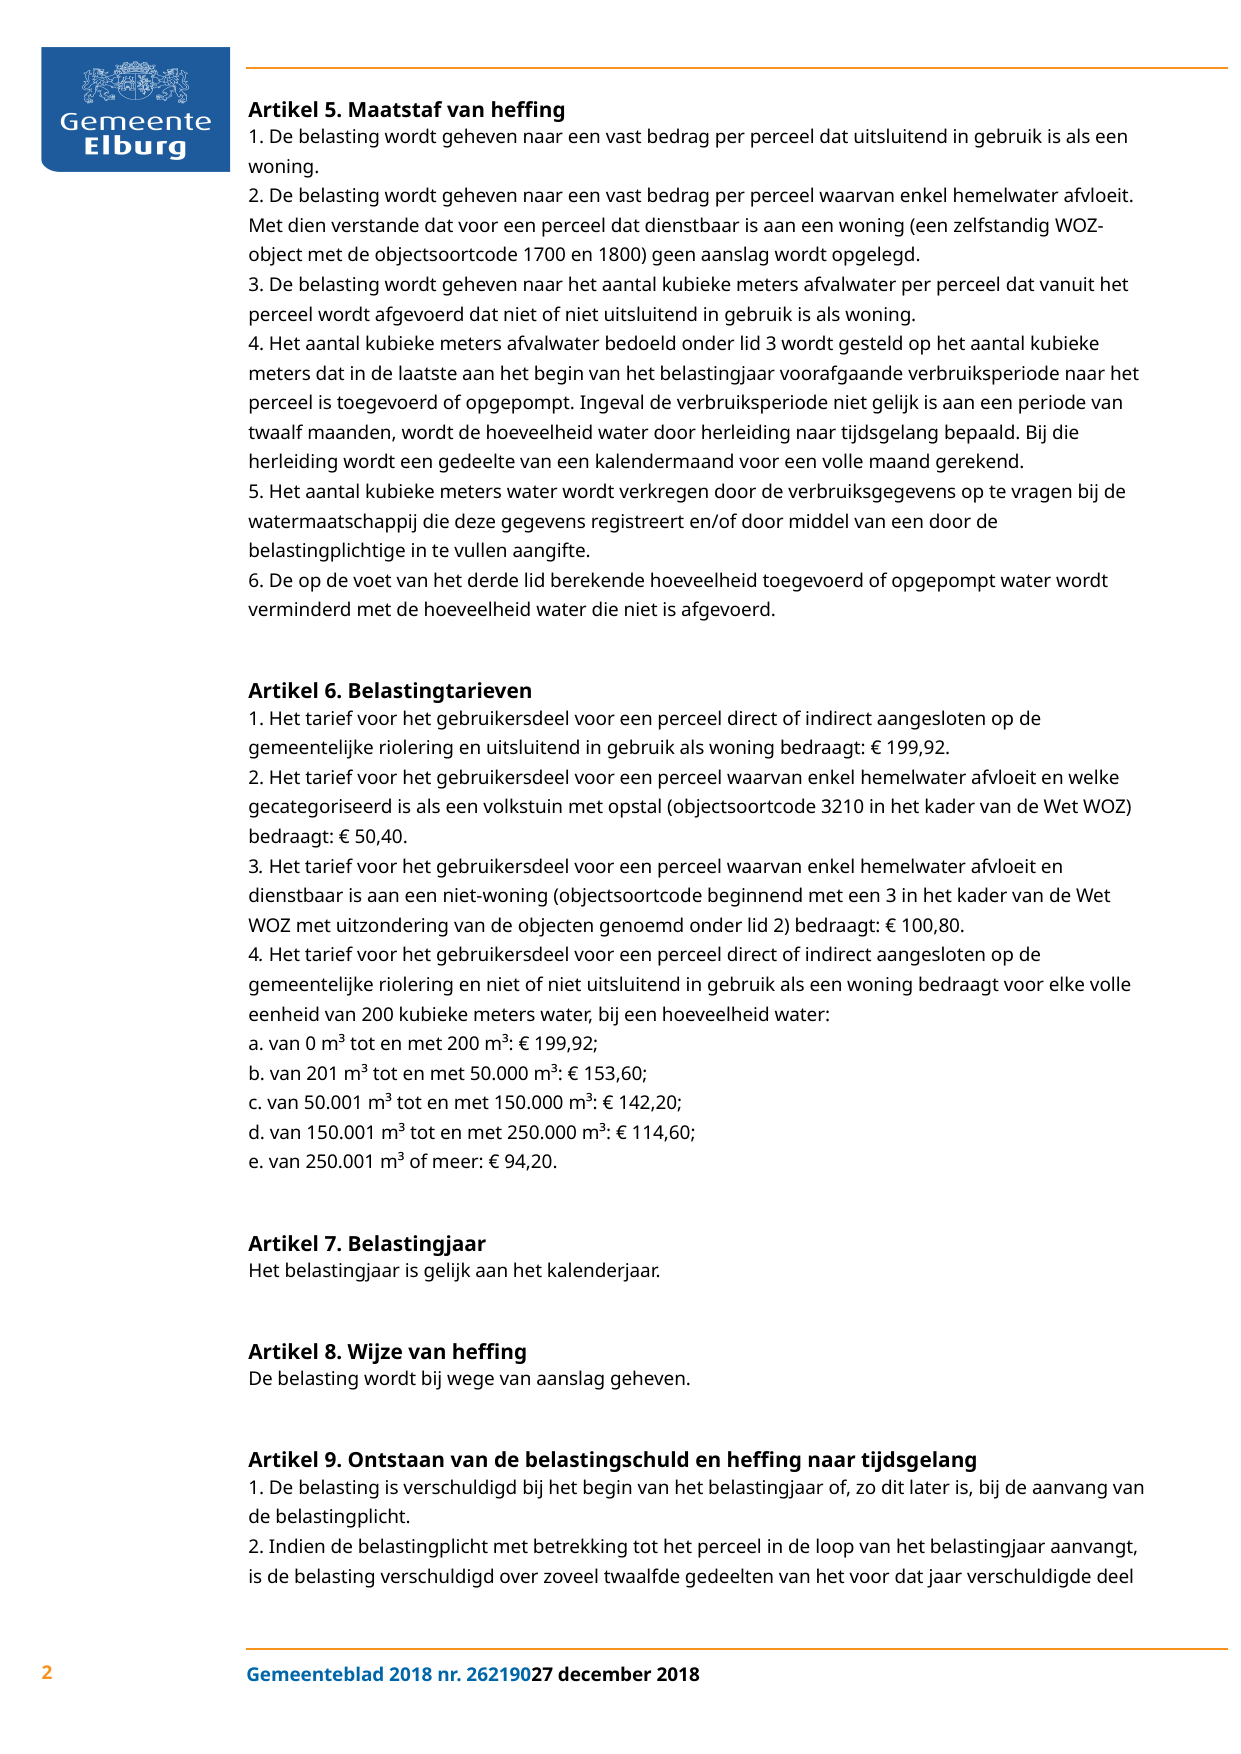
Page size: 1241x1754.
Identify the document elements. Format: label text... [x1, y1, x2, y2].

text 5. Het aantal kubieke meters water wordt verkregen door de verbruiksgegevens op te vragen bij de watermaatschappij die deze gegevens registreert en/of door middel van een door de belastingplichtige in te vullen aangifte. [248, 478, 1152, 563]
text 2. De belasting wordt geheven naar een vast bedrag per perceel waarvan enkel hemelwater afvloeit. Met dien verstande dat voor een perceel dat dienstbaar is aan een woning (een zelfstandig WOZ-object met de objectsoortcode 1700 en 1800) geen aanslag wordt opgelegd. [248, 182, 1152, 267]
text 4. Het aantal kubieke meters afvalwater bedoeld onder lid 3 wordt gesteld op het aantal kubieke meters dat in de laatste aan het begin van het belastingjaar voorafgaande verbruiksperiode naar het perceel is toegevoerd of opgepompt. Ingeval de verbruiksperiode niet gelijk is aan een periode van twaalf maanden, wordt de hoeveelheid water door herleiding naar tijdsgelang bepaald. Bij die herleiding wordt een gedeelte van een kalendermaand voor een volle maand gerekend. [248, 330, 1152, 474]
text 1. De belasting is verschuldigd bij het begin van het belastingjaar of, zo dit later is, bij de aanvang van de belastingplicht. [248, 1474, 1152, 1529]
text e. van 250.001 m³ of meer: € 94,20. [248, 1149, 1152, 1174]
text 2. Indien de belastingplicht met betrekking tot het perceel in de loop van het belastingjaar aanvangt, is de belasting verschuldigd over zoveel twaalfde gedeelten van het voor dat jaar verschuldigde deel [248, 1533, 1152, 1588]
text d. van 150.001 m³ tot en met 250.000 m³: € 114,60; [248, 1119, 1152, 1145]
text Artikel 5. Maatstaf van heffing [248, 95, 1152, 123]
text c. van 50.001 m³ tot en met 150.000 m³: € 142,20; [248, 1089, 1152, 1115]
text b. van 201 m³ tot en met 50.000 m³: € 153,60; [248, 1060, 1152, 1086]
text 4. Het tarief voor het gebruikersdeel voor een perceel direct of indirect aangesloten op de gemeentelijke riolering en niet of niet uitsluitend in gebruik als een woning bedraagt voor elke volle eenheid van 200 kubieke meters water, bij een hoeveelheid water: [248, 942, 1152, 1027]
text Artikel 6. Belastingtarieven [248, 677, 1152, 705]
picture [41, 47, 231, 172]
text Het belastingjaar is gelijk aan het kalenderjaar. [248, 1257, 1152, 1283]
text Artikel 9. Ontstaan van de belastingschuld en heffing naar tijdsgelang [248, 1446, 1152, 1474]
text a. van 0 m³ tot en met 200 m³: € 199,92; [248, 1030, 1152, 1056]
text 1. Het tarief voor het gebruikersdeel voor een perceel direct of indirect aangesloten op de gemeentelijke riolering en uitsluitend in gebruik als woning bedraagt: € 199,92. [248, 705, 1152, 760]
text 2. Het tarief voor het gebruikersdeel voor een perceel waarvan enkel hemelwater afvloeit en welke gecategoriseerd is als een volkstuin met opstal (objectsoortcode 3210 in het kader van de Wet WOZ) bedraagt: € 50,40. [248, 764, 1152, 849]
text Artikel 8. Wijze van heffing [248, 1337, 1152, 1366]
text 1. De belasting wordt geheven naar een vast bedrag per perceel dat uitsluitend in gebruik is als een woning. [248, 123, 1152, 178]
text 6. De op de voet van het derde lid berekende hoeveelheid toegevoerd of opgepompt water wordt verminderd met de hoeveelheid water die niet is afgevoerd. [248, 567, 1152, 622]
text 3. De belasting wordt geheven naar het aantal kubieke meters afvalwater per perceel dat vanuit het perceel wordt afgevoerd dat niet of niet uitsluitend in gebruik is als woning. [248, 271, 1152, 326]
text Artikel 7. Belastingjaar [248, 1229, 1152, 1257]
text De belasting wordt bij wege van aanslag geheven. [248, 1366, 1152, 1391]
text 3. Het tarief voor het gebruikersdeel voor een perceel waarvan enkel hemelwater afvloeit en dienstbaar is aan een niet-woning (objectsoortcode beginnend met een 3 in het kader van de Wet WOZ met uitzondering van de objecten genoemd onder lid 2) bedraagt: € 100,80. [248, 853, 1152, 938]
